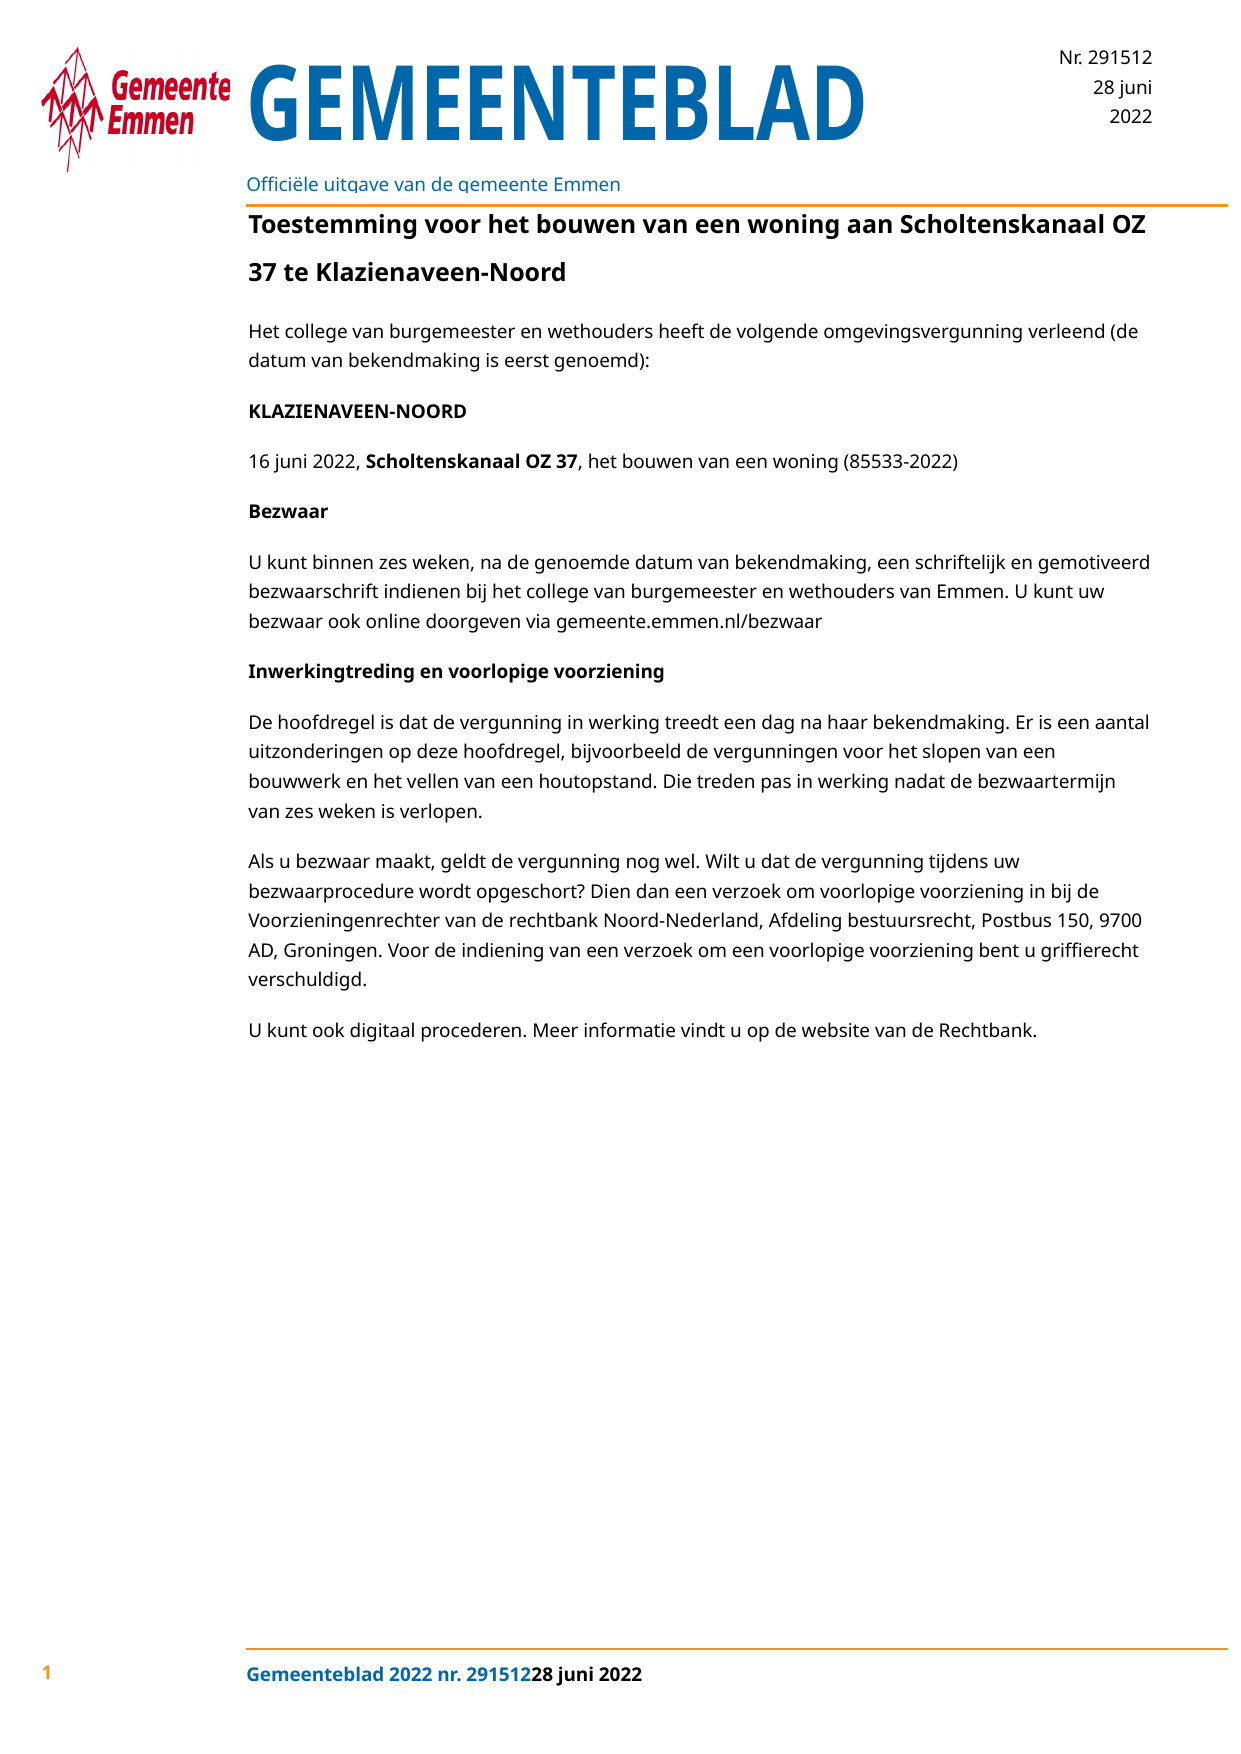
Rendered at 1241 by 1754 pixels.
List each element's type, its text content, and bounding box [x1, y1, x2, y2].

text KLAZIENAVEEN-NOORD [248, 398, 1152, 424]
text De hoofdregel is dat de vergunning in werking treedt een dag na haar bekendmaking. Er is een aantal uitzonderingen op deze hoofdregel, bijvoorbeeld de vergunningen voor het slopen van een bouwwerk en het vellen van een houtopstand. Die treden pas in werking nadat de bezwaartermijn van zes weken is verlopen. [248, 709, 1152, 824]
text 16 juni 2022, Scholtenskanaal OZ 37, het bouwen van een woning (85533-2022) [248, 448, 1152, 474]
text Het college van burgemeester en wethouders heeft de volgende omgevingsvergunning verleend (de datum van bekendmaking is eerst genoemd): [248, 318, 1152, 373]
text U kunt binnen zes weken, na de genoemde datum van bekendmaking, een schriftelijk en gemotiveerd bezwaarschrift indienen bij het college van burgemeester en wethouders van Emmen. U kunt uw bezwaar ook online doorgeven via gemeente.emmen.nl/bezwaar [248, 549, 1152, 634]
text Als u bezwaar maakt, geldt de vergunning nog wel. Wilt u dat de vergunning tijdens uw bezwaarprocedure wordt opgeschort? Dien dan een verzoek om voorlopige voorziening in bij de Voorzieningenrechter van de rechtbank Noord-Nederland, Afdeling bestuursrecht, Postbus 150, 9700 AD, Groningen. Voor de indiening van een verzoek om een voorlopige voorziening bent u griffierecht verschuldigd. [248, 848, 1152, 992]
text U kunt ook digitaal procederen. Meer informatie vindt u op de website van de Rechtbank. [248, 1017, 1152, 1043]
text Bezwaar [248, 499, 1152, 524]
text Inwerkingtreding en voorlopige voorziening [248, 659, 1152, 684]
picture [41, 47, 231, 172]
text Toestemming voor het bouwen van een woning aan Scholtenskanaal OZ 37 te Klazienaveen-Noord [248, 207, 1152, 288]
